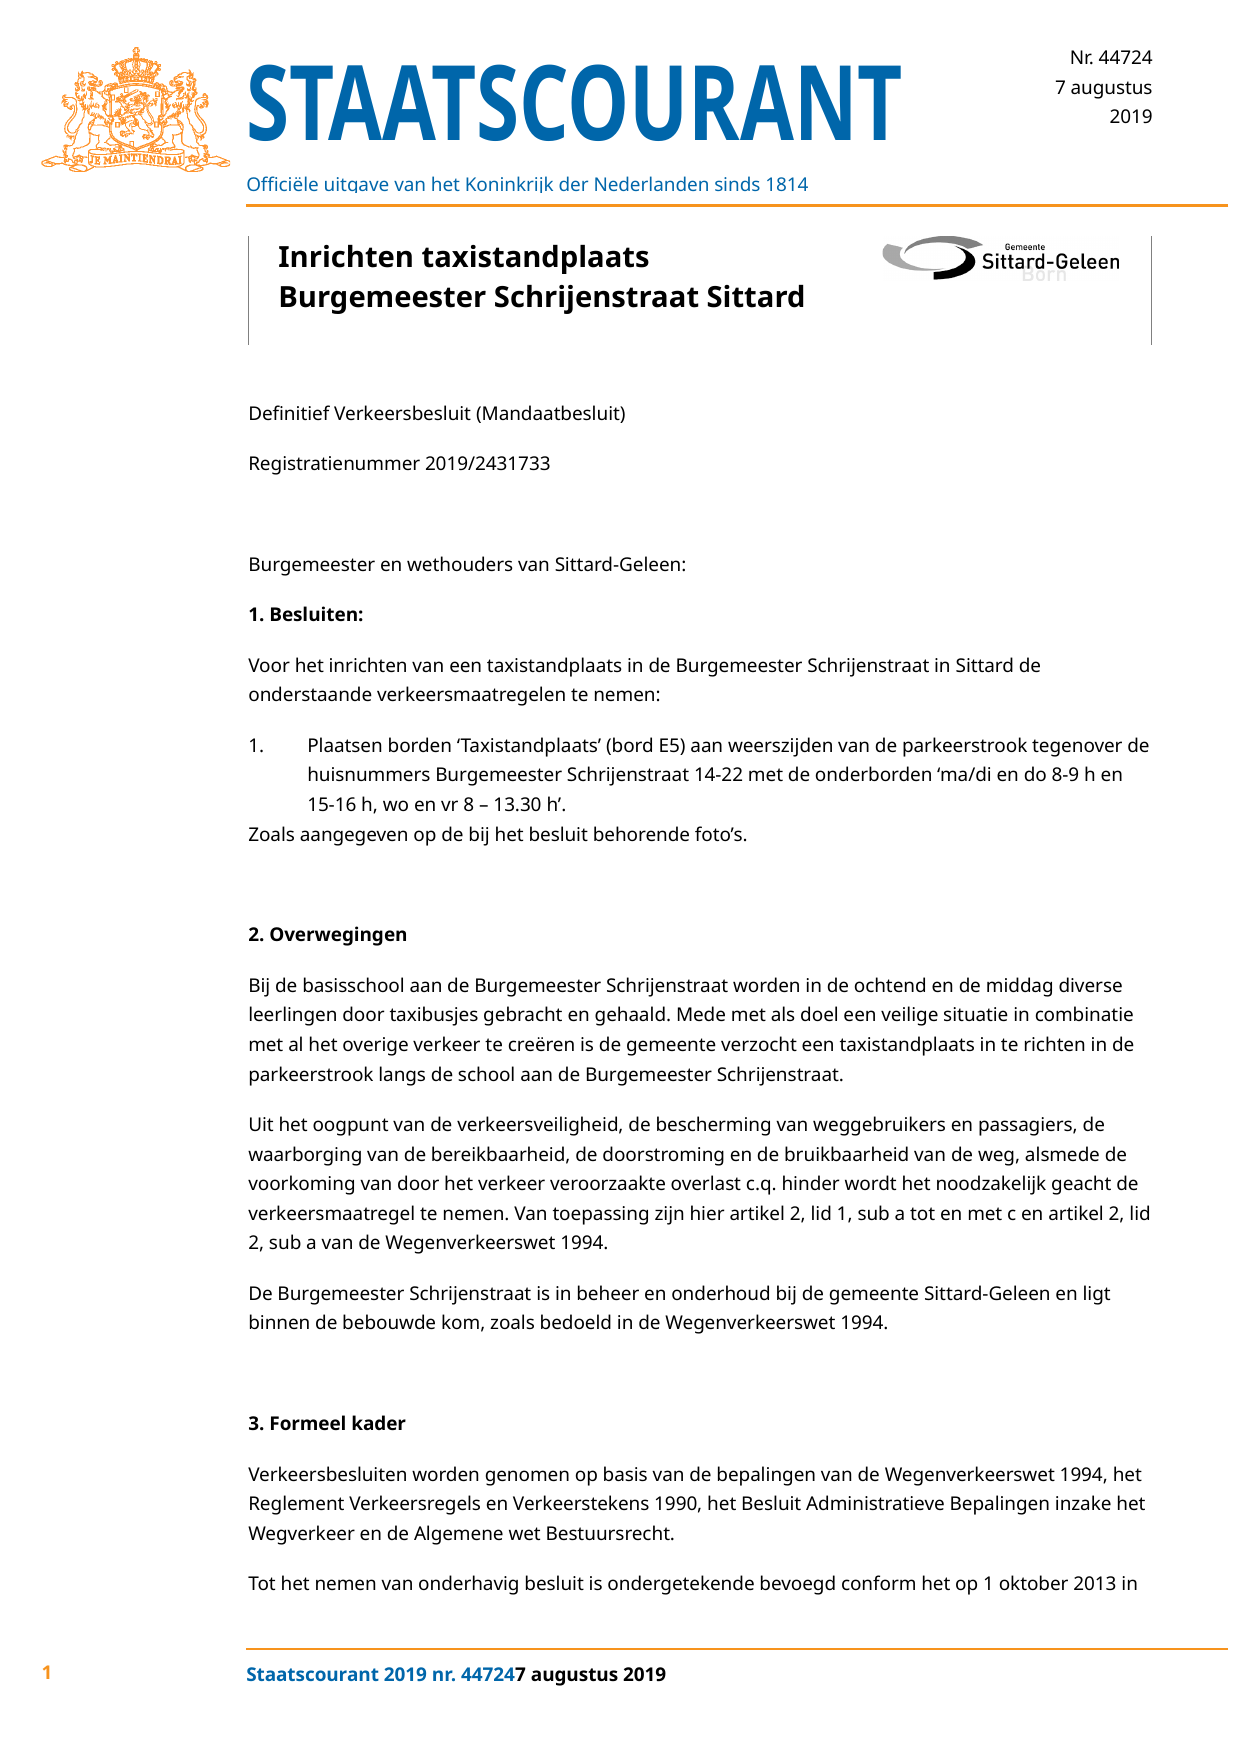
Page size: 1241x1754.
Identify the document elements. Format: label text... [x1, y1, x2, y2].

text Tot het nemen van onderhavig besluit is ondergetekende bevoegd conform het op 1 oktober 2013 in [248, 1570, 1152, 1596]
text De Burgemeester Schrijenstraat is in beheer en onderhoud bij de gemeente Sittard-Geleen en ligt binnen de bebouwde kom, zoals bedoeld in de Wegenverkeerswet 1994. [248, 1280, 1152, 1335]
text Uit het oogpunt van de verkeersveiligheid, de bescherming van weggebruikers en passagiers, de waarborging van de bereikbaarheid, de doorstroming en de bruikbaarheid van de weg, alsmede de voorkoming van door het verkeer veroorzaakte overlast c.q. hinder wordt het noodzakelijk geacht de verkeersmaatregel te nemen. Van toepassing zijn hier artikel 2, lid 1, sub a tot en met c en artikel 2, lid 2, sub a van de Wegenverkeerswet 1994. [248, 1111, 1152, 1255]
table_header [850, 236, 1151, 345]
picture [882, 236, 1119, 281]
text Bij de basisschool aan de Burgemeester Schrijenstraat worden in de ochtend en de middag diverse leerlingen door taxibusjes gebracht en gehaald. Mede met als doel een veilige situatie in combinatie met al het overige verkeer te creëren is de gemeente verzocht een taxistandplaats in te richten in de parkeerstrook langs de school aan de Burgemeester Schrijenstraat. [248, 972, 1152, 1087]
text Definitief Verkeersbesluit (Mandaatbesluit) [248, 400, 1152, 426]
text Registratienummer 2019/2431733 [248, 450, 1152, 476]
table_header Inrichten taxistandplaats Burgemeester Schrijenstraat Sittard [249, 236, 850, 345]
text Burgemeester en wethouders van Sittard-Geleen: [248, 551, 1152, 577]
text 2. Overwegingen [248, 922, 1152, 947]
text Zoals aangegeven op de bij het besluit behorende foto’s. [248, 821, 1152, 847]
text 3. Formeel kader [248, 1410, 1152, 1436]
list Plaatsen borden ‘Taxistandplaats’ (bord E5) aan weerszijden van de parkeerstrook tegenover de huisnummers Burgemeester Schrijenstraat 14-22 met de onderborden ‘ma/di en do 8-9 h en 15-16 h, wo en vr 8 – 13.30 h’. [248, 732, 1152, 817]
text 1. Besluiten: [248, 602, 1152, 627]
text Voor het inrichten van een taxistandplaats in de Burgemeester Schrijenstraat in Sittard de onderstaande verkeersmaatregelen te nemen: [248, 652, 1152, 707]
picture [41, 47, 231, 172]
text Verkeersbesluiten worden genomen op basis van de bepalingen van de Wegenverkeerswet 1994, het Reglement Verkeersregels en Verkeerstekens 1990, het Besluit Administratieve Bepalingen inzake het Wegverkeer en de Algemene wet Bestuursrecht. [248, 1461, 1152, 1546]
